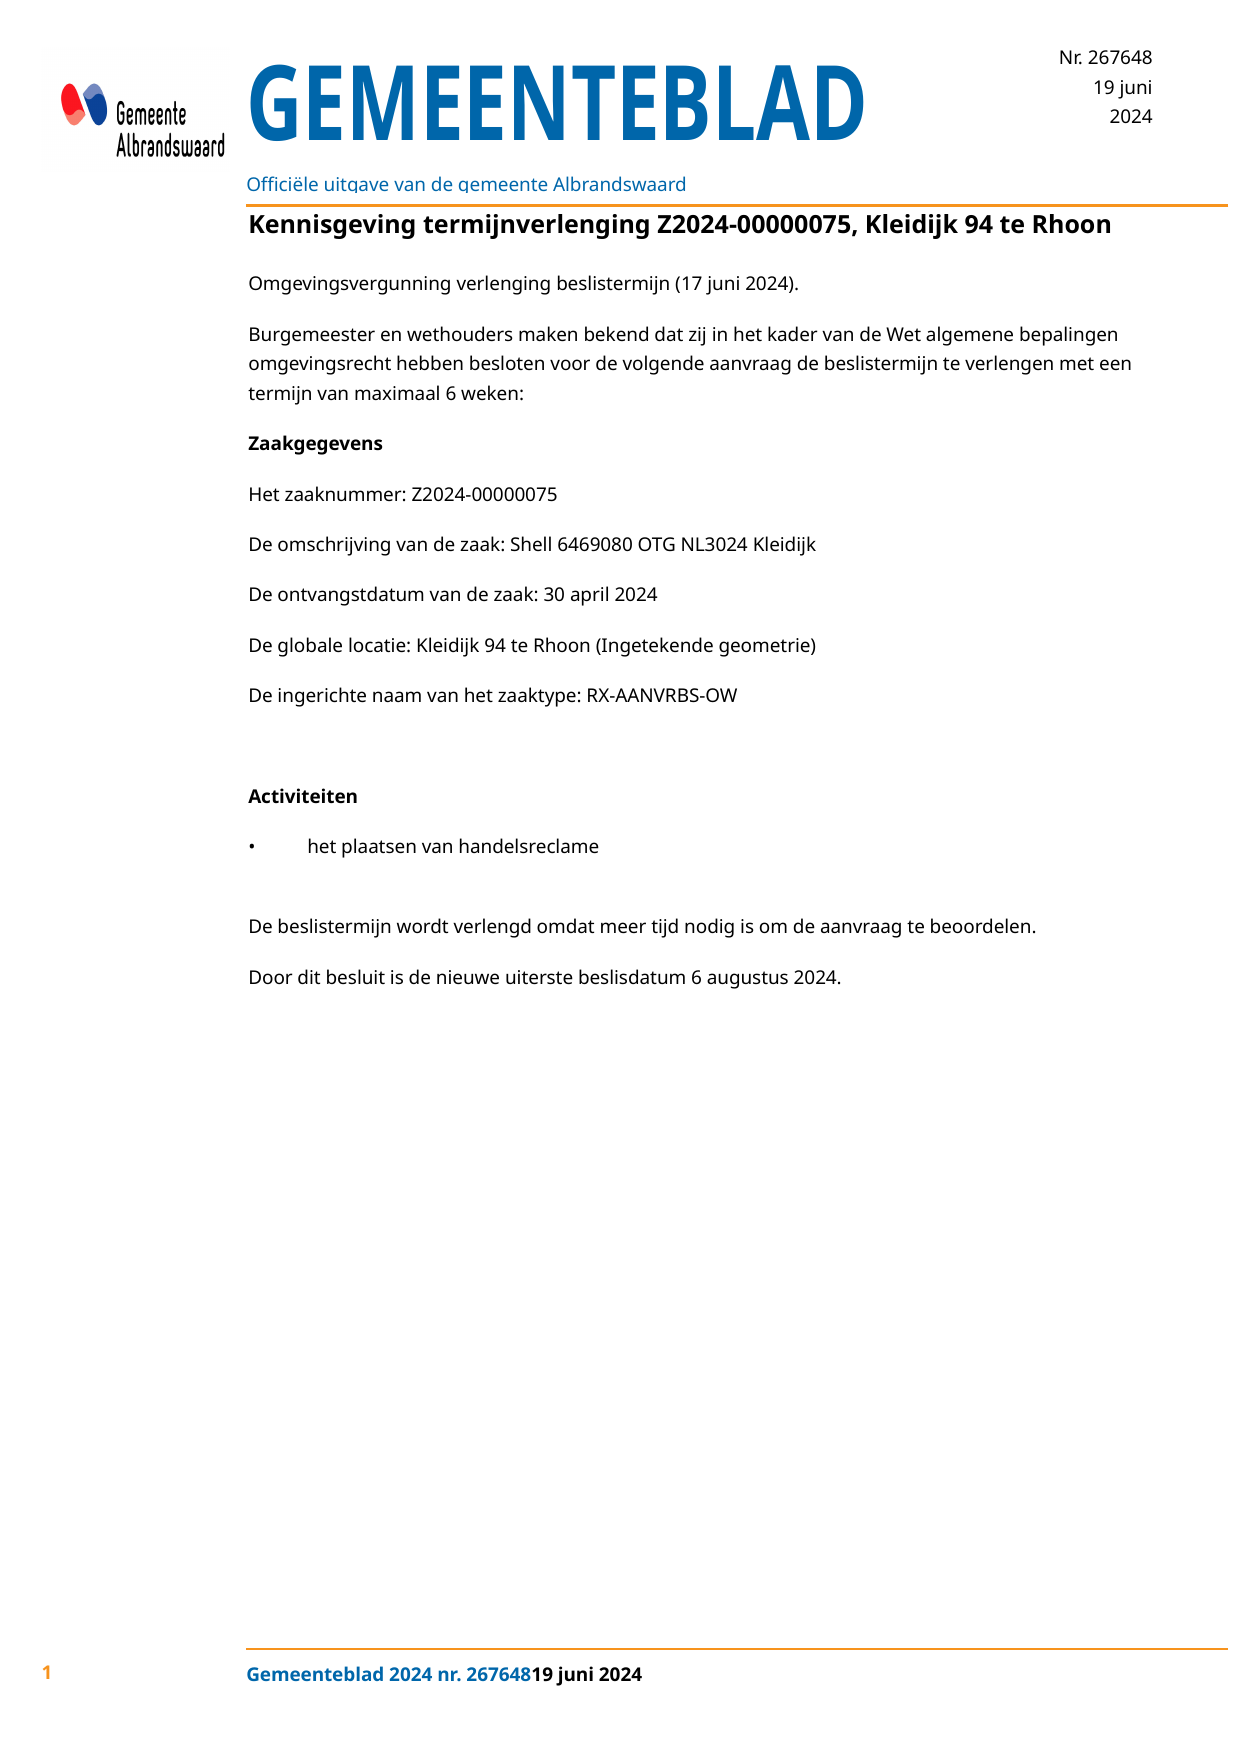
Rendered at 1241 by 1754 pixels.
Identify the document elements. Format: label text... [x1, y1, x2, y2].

text Het zaaknummer: Z2024-00000075 [248, 481, 1152, 506]
list het plaatsen van handelsreclame [248, 834, 1152, 859]
text De globale locatie: Kleidijk 94 te Rhoon (Ingetekende geometrie) [248, 632, 1152, 658]
text Omgevingsvergunning verlenging beslistermijn (17 juni 2024). [248, 270, 1152, 296]
text Kennisgeving termijnverlenging Z2024-00000075, Kleidijk 94 te Rhoon [248, 207, 1152, 241]
text Burgemeester en wethouders maken bekend dat zij in het kader van de Wet algemene bepalingen omgevingsrecht hebben besloten voor de volgende aanvraag de beslistermijn te verlengen met een termijn van maximaal 6 weken: [248, 321, 1152, 406]
text De ontvangstdatum van de zaak: 30 april 2024 [248, 582, 1152, 607]
text De omschrijving van de zaak: Shell 6469080 OTG NL3024 Kleidijk [248, 531, 1152, 557]
text Door dit besluit is de nieuwe uiterste beslisdatum 6 augustus 2024. [248, 964, 1152, 990]
text Activiteiten [248, 783, 1152, 809]
text De beslistermijn wordt verlengd omdat meer tijd nodig is om de aanvraag te beoordelen. [248, 914, 1152, 939]
picture [41, 47, 231, 172]
text Zaakgegevens [248, 430, 1152, 456]
text De ingerichte naam van het zaaktype: RX-AANVRBS-OW [248, 682, 1152, 708]
